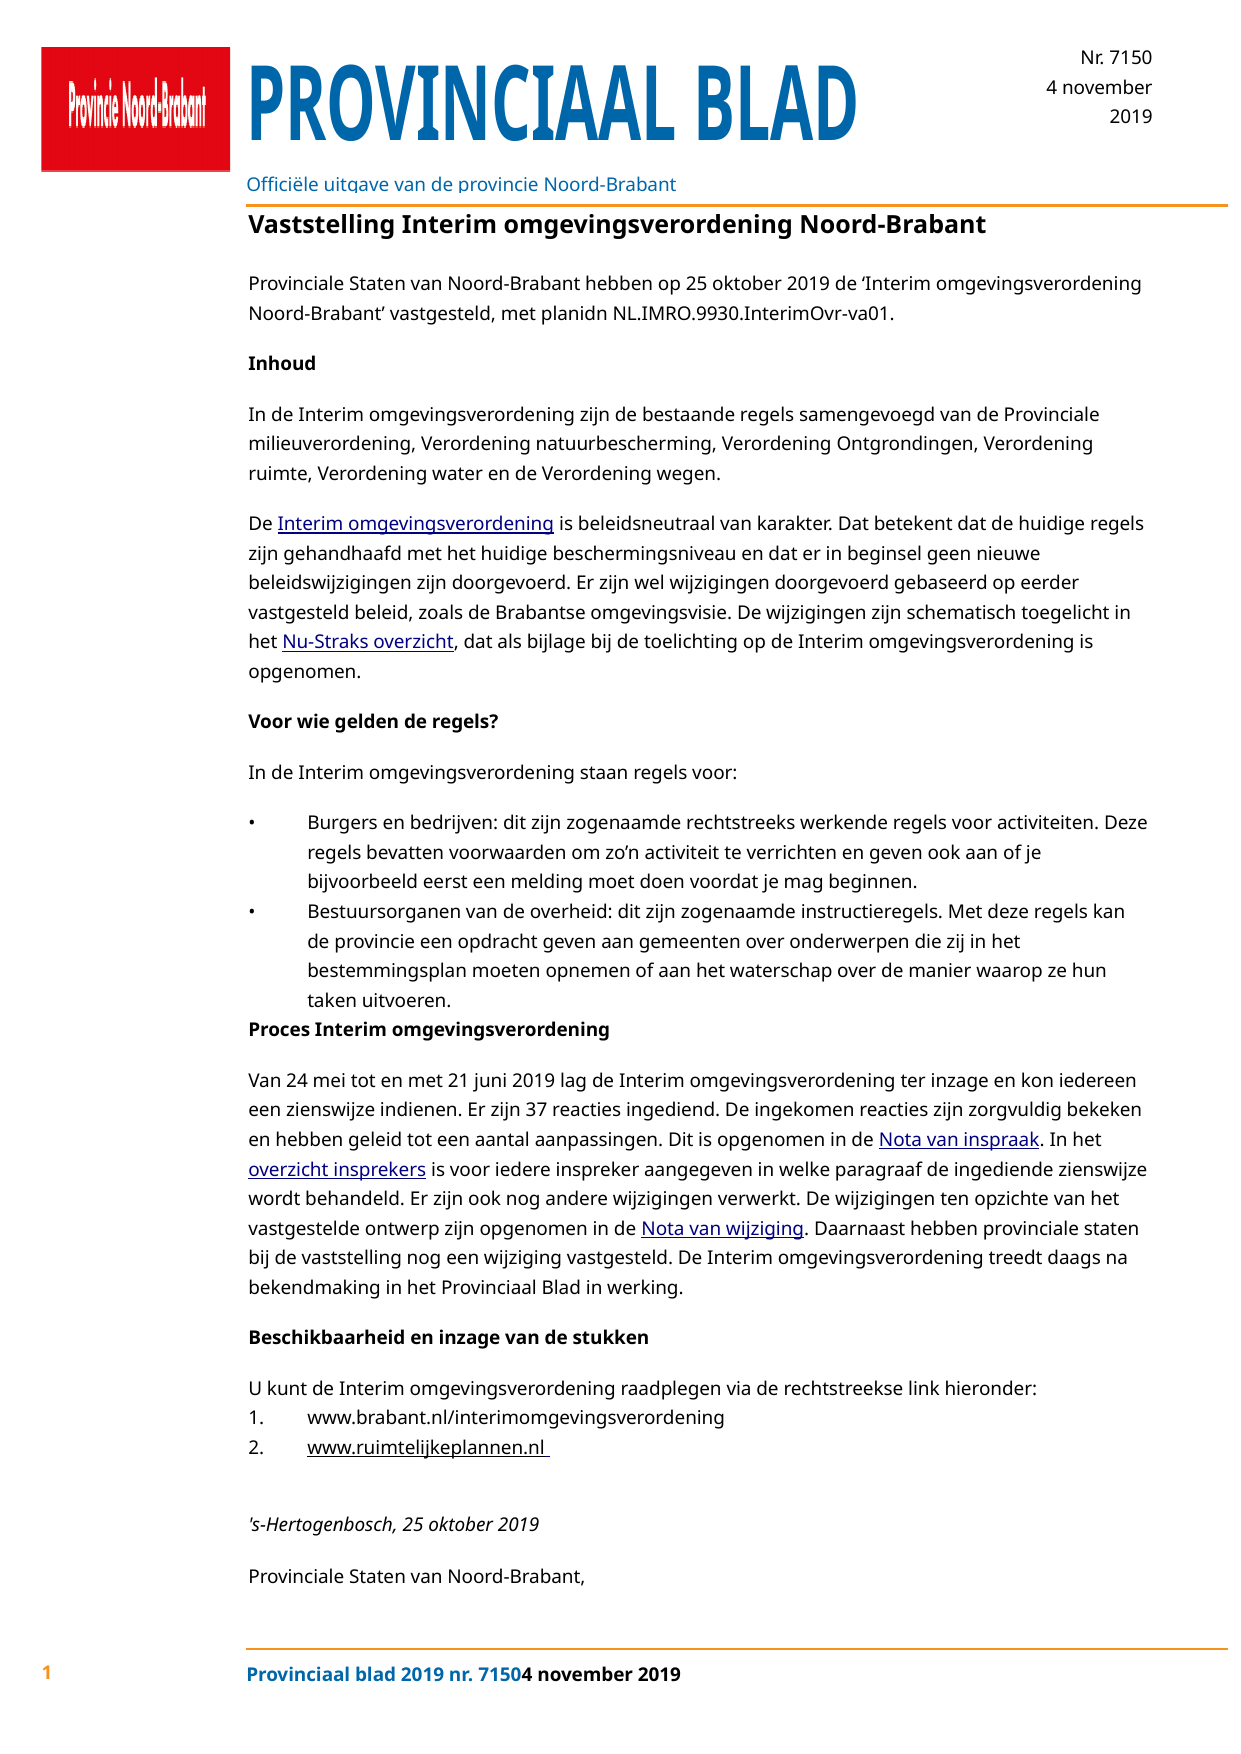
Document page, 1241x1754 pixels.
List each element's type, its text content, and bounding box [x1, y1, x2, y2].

list Bestuursorganen van de overheid: dit zijn zogenaamde instructieregels. Met deze regels kan de provincie een opdracht geven aan gemeenten over onderwerpen die zij in het bestemmingsplan moeten opnemen of aan het waterschap over de manier waarop ze hun taken uitvoeren. [248, 898, 1152, 1013]
text Provinciale Staten van Noord-Brabant hebben op 25 oktober 2019 de ‘Interim omgevingsverordening Noord-Brabant’ vastgesteld, met planidn NL.IMRO.9930.InterimOvr-va01. [248, 270, 1152, 326]
text Beschikbaarheid en inzage van de stukken [248, 1324, 1152, 1350]
text Van 24 mei tot en met 21 juni 2019 lag de Interim omgevingsverordening ter inzage en kon iedereen een zienswijze indienen. Er zijn 37 reacties ingediend. De ingekomen reacties zijn zorgvuldig bekeken en hebben geleid tot een aantal aanpassingen. Dit is opgenomen in de Nota van inspraak. In het overzicht insprekers is voor iedere inspreker aangegeven in welke paragraaf de ingediende zienswijze wordt behandeld. Er zijn ook nog andere wijzigingen verwerkt. De wijzigingen ten opzichte van het vastgestelde ontwerp zijn opgenomen in de Nota van wijziging. Daarnaast hebben provinciale staten bij de vaststelling nog een wijziging vastgesteld. De Interim omgevingsverordening treedt daags na bekendmaking in het Provinciaal Blad in werking. [248, 1067, 1152, 1300]
text Inhoud [248, 350, 1152, 376]
text Vaststelling Interim omgevingsverordening Noord-Brabant [248, 207, 1152, 241]
text In de Interim omgevingsverordening staan regels voor: [248, 759, 1152, 785]
text De Interim omgevingsverordening is beleidsneutraal van karakter. Dat betekent dat de huidige regels zijn gehandhaafd met het huidige beschermingsniveau en dat er in beginsel geen nieuwe beleidswijzigingen zijn doorgevoerd. Er zijn wel wijzigingen doorgevoerd gebaseerd op eerder vastgesteld beleid, zoals de Brabantse omgevingsvisie. De wijzigingen zijn schematisch toegelicht in het Nu-Straks overzicht, dat als bijlage bij de toelichting op de Interim omgevingsverordening is opgenomen. [248, 510, 1152, 684]
text 's-Hertogenbosch, 25 oktober 2019 [248, 1511, 1152, 1537]
text Voor wie gelden de regels? [248, 709, 1152, 734]
picture [41, 47, 231, 172]
text Proces Interim omgevingsverordening [248, 1017, 1152, 1042]
text U kunt de Interim omgevingsverordening raadplegen via de rechtstreekse link hieronder: [248, 1375, 1152, 1401]
list www.brabant.nl/interimomgevingsverordening [248, 1404, 1152, 1430]
list Burgers en bedrijven: dit zijn zogenaamde rechtstreeks werkende regels voor activiteiten. Deze regels bevatten voorwaarden om zo’n activiteit te verrichten en geven ook aan of je bijvoorbeeld eerst een melding moet doen voordat je mag beginnen. [248, 809, 1152, 894]
text Provinciale Staten van Noord-Brabant, [248, 1563, 1152, 1589]
text In de Interim omgevingsverordening zijn de bestaande regels samengevoegd van de Provinciale milieuverordening, Verordening natuurbescherming, Verordening Ontgrondingen, Verordening ruimte, Verordening water en de Verordening wegen. [248, 401, 1152, 486]
list www.ruimtelijkeplannen.nl [248, 1434, 1152, 1460]
